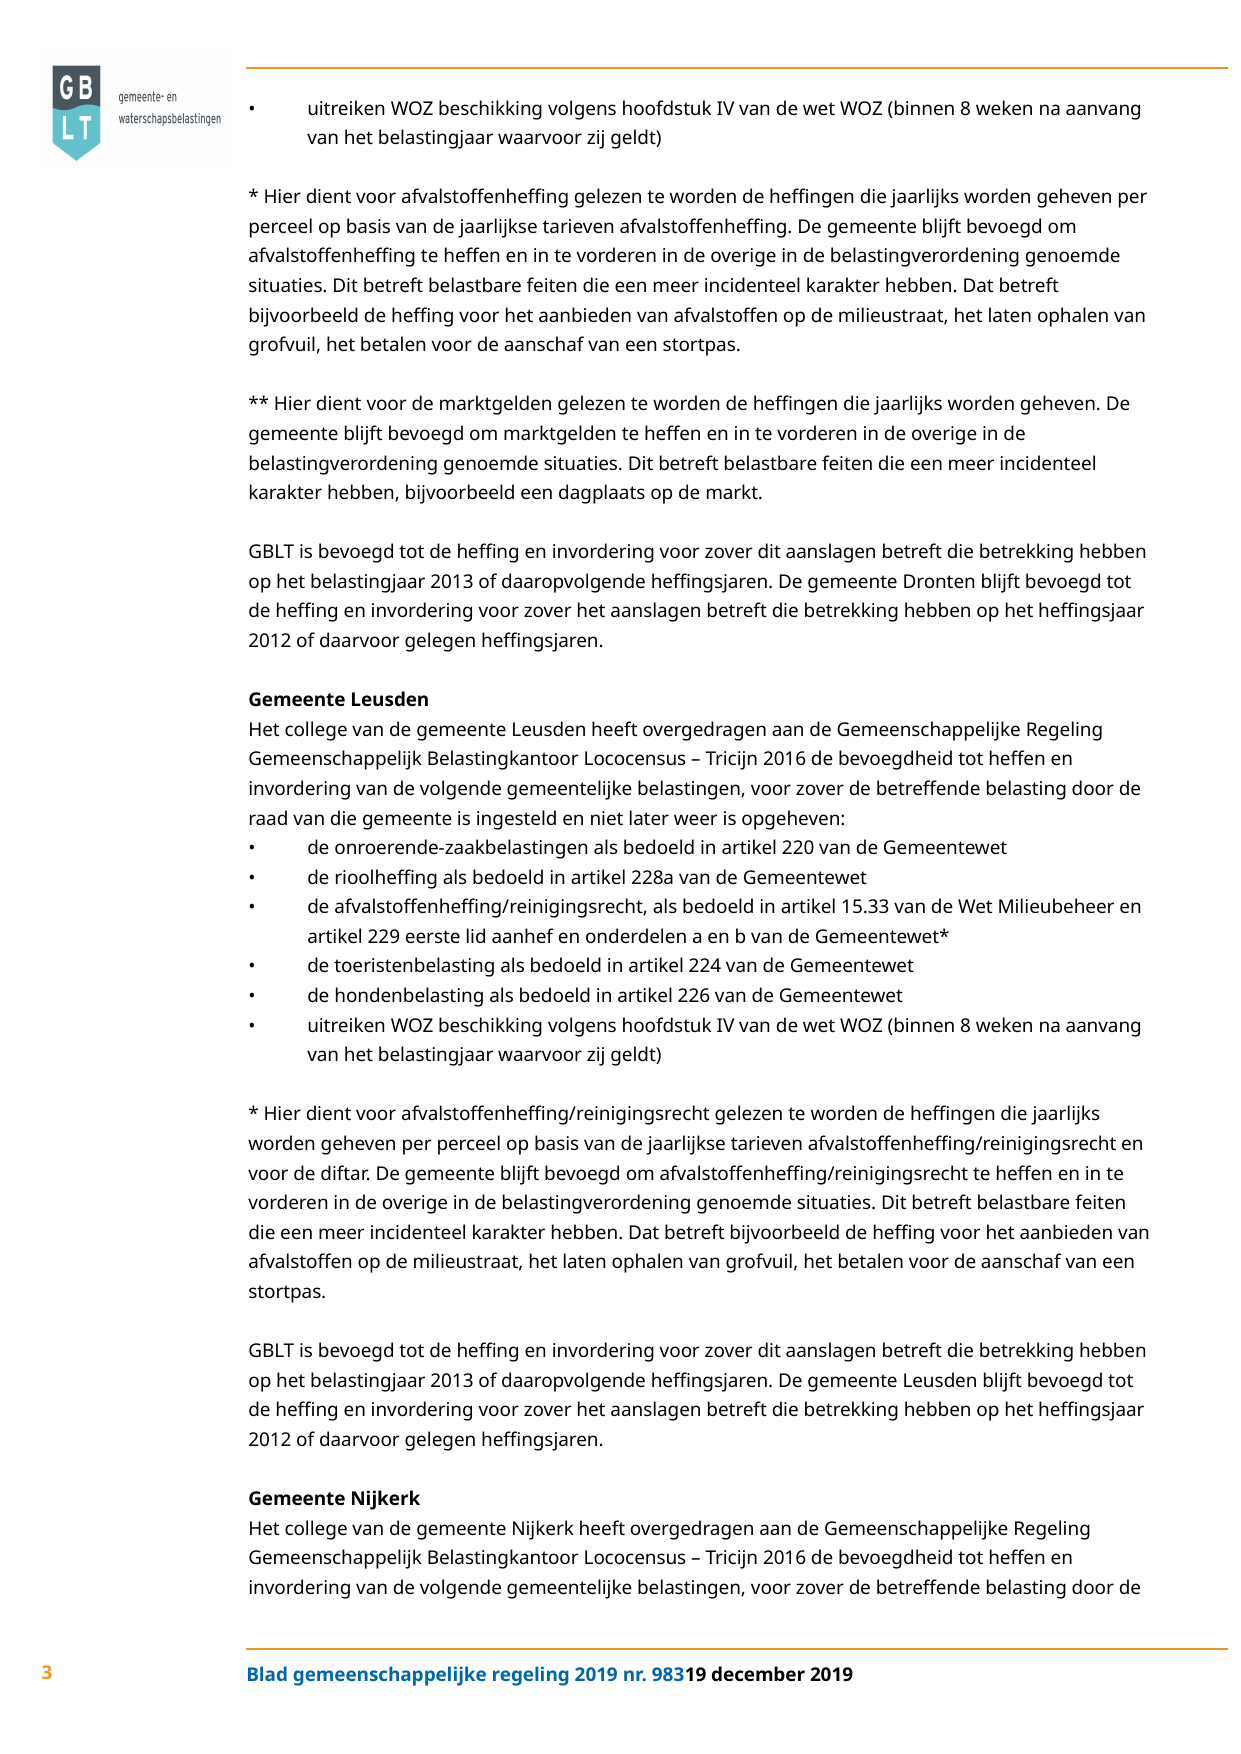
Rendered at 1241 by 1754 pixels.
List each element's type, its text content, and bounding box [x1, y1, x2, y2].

list de hondenbelasting als bedoeld in artikel 226 van de Gemeentewet [248, 982, 1152, 1008]
text Het college van de gemeente Leusden heeft overgedragen aan de Gemeenschappelijke Regeling Gemeenschappelijk Belastingkantoor Lococensus – Tricijn 2016 de bevoegdheid tot heffen en invordering van de volgende gemeentelijke belastingen, voor zover de betreffende belasting door de raad van die gemeente is ingesteld en niet later weer is opgeheven: [248, 716, 1152, 831]
list uitreiken WOZ beschikking volgens hoofdstuk IV van de wet WOZ (binnen 8 weken na aanvang van het belastingjaar waarvoor zij geldt) [248, 95, 1152, 150]
text GBLT is bevoegd tot de heffing en invordering voor zover dit aanslagen betreft die betrekking hebben op het belastingjaar 2013 of daaropvolgende heffingsjaren. De gemeente Leusden blijft bevoegd tot de heffing en invordering voor zover het aanslagen betreft die betrekking hebben op het heffingsjaar 2012 of daarvoor gelegen heffingsjaren. [248, 1337, 1152, 1452]
list de rioolheffing als bedoeld in artikel 228a van de Gemeentewet [248, 864, 1152, 890]
list de toeristenbelasting als bedoeld in artikel 224 van de Gemeentewet [248, 953, 1152, 978]
text Gemeente Nijkerk [248, 1485, 1152, 1511]
list de afvalstoffenheffing/reinigingsrecht, als bedoeld in artikel 15.33 van de Wet Milieubeheer en artikel 229 eerste lid aanhef en onderdelen a en b van de Gemeentewet* [248, 893, 1152, 949]
text * Hier dient voor afvalstoffenheffing gelezen te worden de heffingen die jaarlijks worden geheven per perceel op basis van de jaarlijkse tarieven afvalstoffenheffing. De gemeente blijft bevoegd om afvalstoffenheffing te heffen en in te vorderen in de overige in de belastingverordening genoemde situaties. Dit betreft belastbare feiten die een meer incidenteel karakter hebben. Dat betreft bijvoorbeeld de heffing voor het aanbieden van afvalstoffen op de milieustraat, het laten ophalen van grofvuil, het betalen voor de aanschaf van een stortpas. [248, 183, 1152, 357]
text Gemeente Leusden [248, 686, 1152, 712]
list de onroerende-zaakbelastingen als bedoeld in artikel 220 van de Gemeentewet [248, 834, 1152, 860]
text ** Hier dient voor de marktgelden gelezen te worden de heffingen die jaarlijks worden geheven. De gemeente blijft bevoegd om marktgelden te heffen en in te vorderen in de overige in de belastingverordening genoemde situaties. Dit betreft belastbare feiten die een meer incidenteel karakter hebben, bijvoorbeeld een dagplaats op de markt. [248, 391, 1152, 505]
text Het college van de gemeente Nijkerk heeft overgedragen aan de Gemeenschappelijke Regeling Gemeenschappelijk Belastingkantoor Lococensus – Tricijn 2016 de bevoegdheid tot heffen en invordering van de volgende gemeentelijke belastingen, voor zover de betreffende belasting door de [248, 1515, 1152, 1600]
list uitreiken WOZ beschikking volgens hoofdstuk IV van de wet WOZ (binnen 8 weken na aanvang van het belastingjaar waarvoor zij geldt) [248, 1012, 1152, 1067]
picture [41, 47, 231, 172]
text GBLT is bevoegd tot de heffing en invordering voor zover dit aanslagen betreft die betrekking hebben op het belastingjaar 2013 of daaropvolgende heffingsjaren. De gemeente Dronten blijft bevoegd tot de heffing en invordering voor zover het aanslagen betreft die betrekking hebben op het heffingsjaar 2012 of daarvoor gelegen heffingsjaren. [248, 538, 1152, 653]
text * Hier dient voor afvalstoffenheffing/reinigingsrecht gelezen te worden de heffingen die jaarlijks worden geheven per perceel op basis van de jaarlijkse tarieven afvalstoffenheffing/reinigingsrecht en voor de diftar. De gemeente blijft bevoegd om afvalstoffenheffing/reinigingsrecht te heffen en in te vorderen in de overige in de belastingverordening genoemde situaties. Dit betreft belastbare feiten die een meer incidenteel karakter hebben. Dat betreft bijvoorbeeld de heffing voor het aanbieden van afvalstoffen op de milieustraat, het laten ophalen van grofvuil, het betalen voor de aanschaf van een stortpas. [248, 1101, 1152, 1304]
